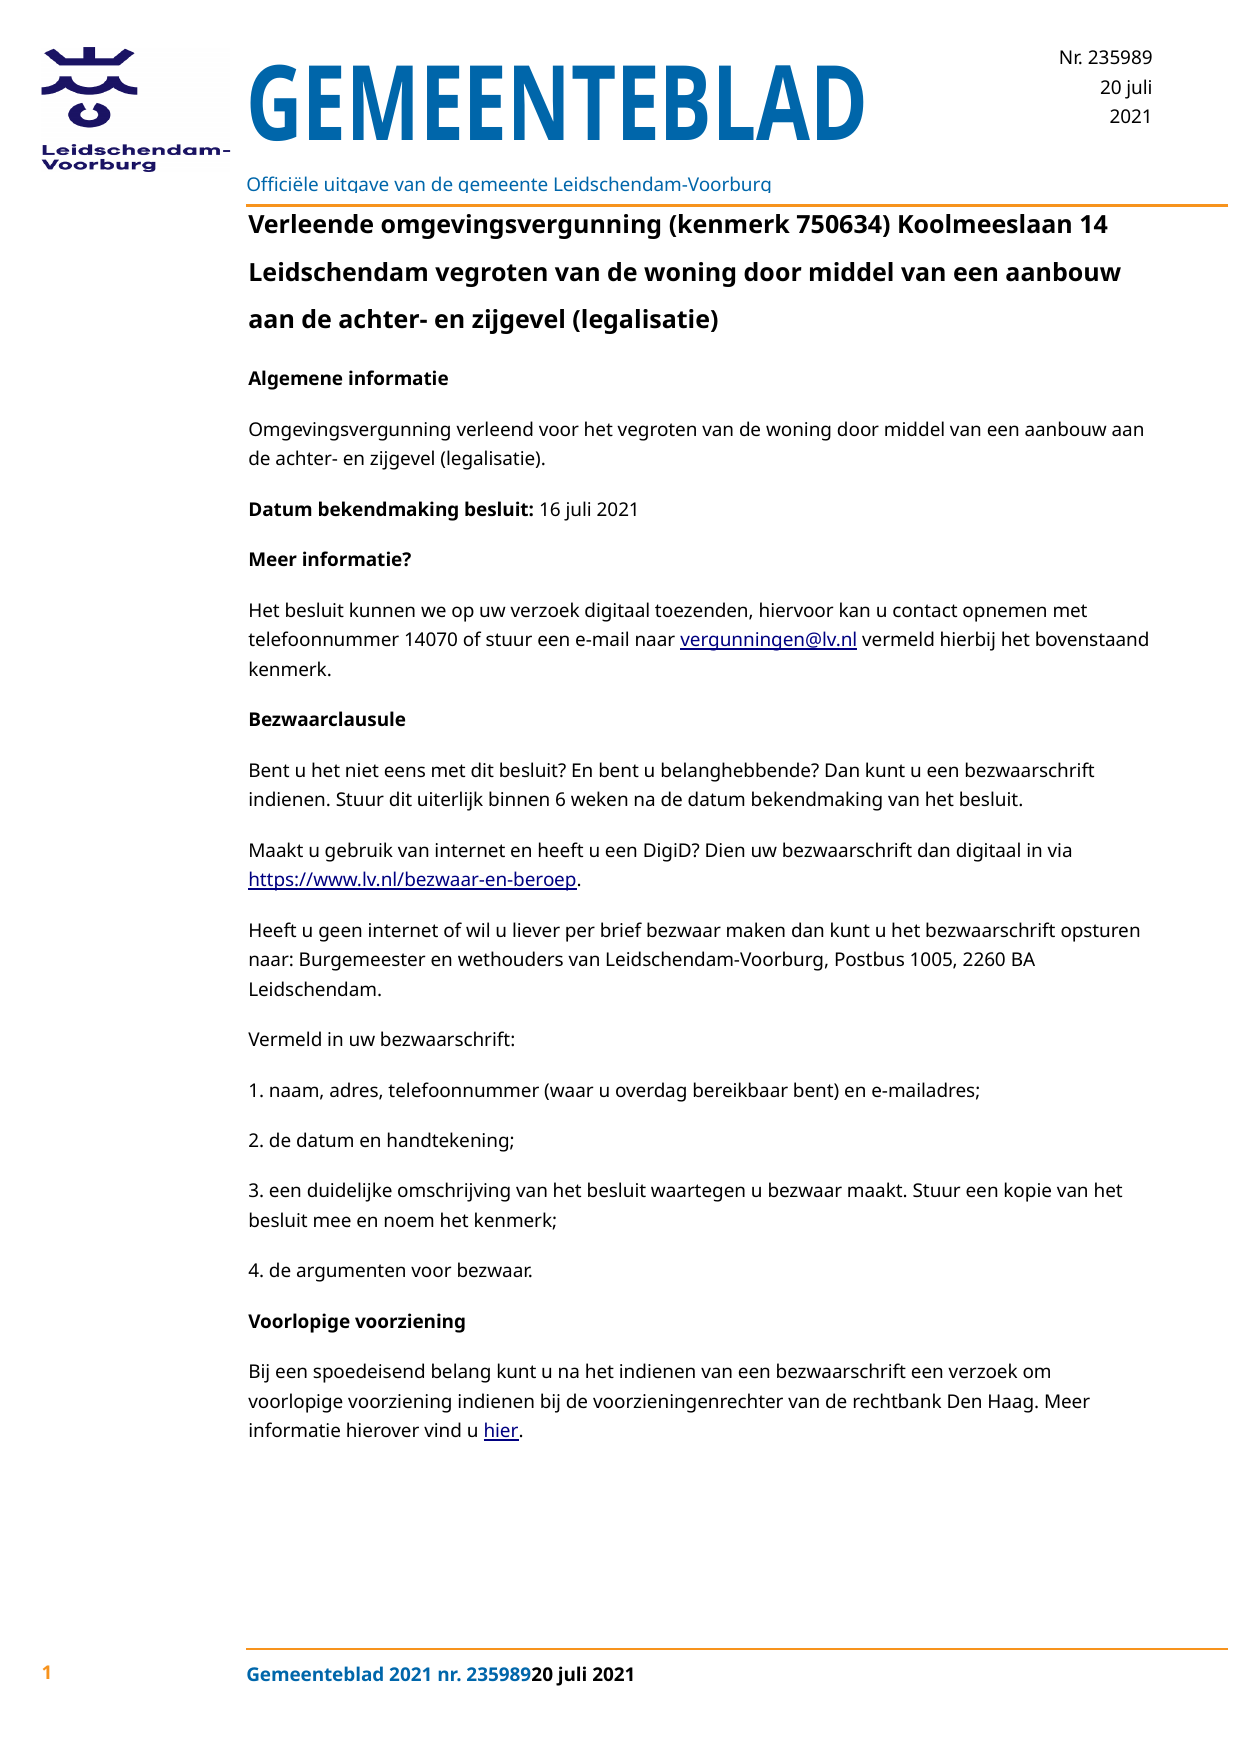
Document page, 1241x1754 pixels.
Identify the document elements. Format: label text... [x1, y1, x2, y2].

text Heeft u geen internet of wil u liever per brief bezwaar maken dan kunt u het bezwaarschrift opsturen naar: Burgemeester en wethouders van Leidschendam-Voorburg, Postbus 1005, 2260 BA Leidschendam. [248, 917, 1152, 1002]
text Bent u het niet eens met dit besluit? En bent u belanghebbende? Dan kunt u een bezwaarschrift indienen. Stuur dit uiterlijk binnen 6 weken na de datum bekendmaking van het besluit. [248, 757, 1152, 812]
text Algemene informatie [248, 366, 1152, 391]
text Datum bekendmaking besluit: 16 juli 2021 [248, 496, 1152, 522]
text Verleende omgevingsvergunning (kenmerk 750634) Koolmeeslaan 14 Leidschendam vegroten van de woning door middel van een aanbouw aan de achter- en zijgevel (legalisatie) [248, 207, 1152, 336]
text Bij een spoedeisend belang kunt u na het indienen van een bezwaarschrift een verzoek om voorlopige voorziening indienen bij de voorzieningenrechter van de rechtbank Den Haag. Meer informatie hierover vind u hier. [248, 1358, 1152, 1443]
text Voorlopige voorziening [248, 1308, 1152, 1334]
text Het besluit kunnen we op uw verzoek digitaal toezenden, hiervoor kan u contact opnemen met telefoonnummer 14070 of stuur een e-mail naar vergunningen@lv.nl vermeld hierbij het bovenstaand kenmerk. [248, 597, 1152, 682]
text 3. een duidelijke omschrijving van het besluit waartegen u bezwaar maakt. Stuur een kopie van het besluit mee en noem het kenmerk; [248, 1178, 1152, 1233]
text Omgevingsvergunning verleend voor het vegroten van de woning door middel van een aanbouw aan de achter- en zijgevel (legalisatie). [248, 416, 1152, 471]
picture [41, 47, 231, 172]
text 4. de argumenten voor bezwaar. [248, 1258, 1152, 1283]
text Vermeld in uw bezwaarschrift: [248, 1026, 1152, 1052]
text 1. naam, adres, telefoonnummer (waar u overdag bereikbaar bent) en e-mailadres; [248, 1077, 1152, 1102]
text Meer informatie? [248, 546, 1152, 572]
text Bezwaarclausule [248, 706, 1152, 732]
text Maakt u gebruik van internet en heeft u een DigiD? Dien uw bezwaarschrift dan digitaal in via https://www.lv.nl/bezwaar-en-beroep. [248, 837, 1152, 892]
text 2. de datum en handtekening; [248, 1127, 1152, 1153]
